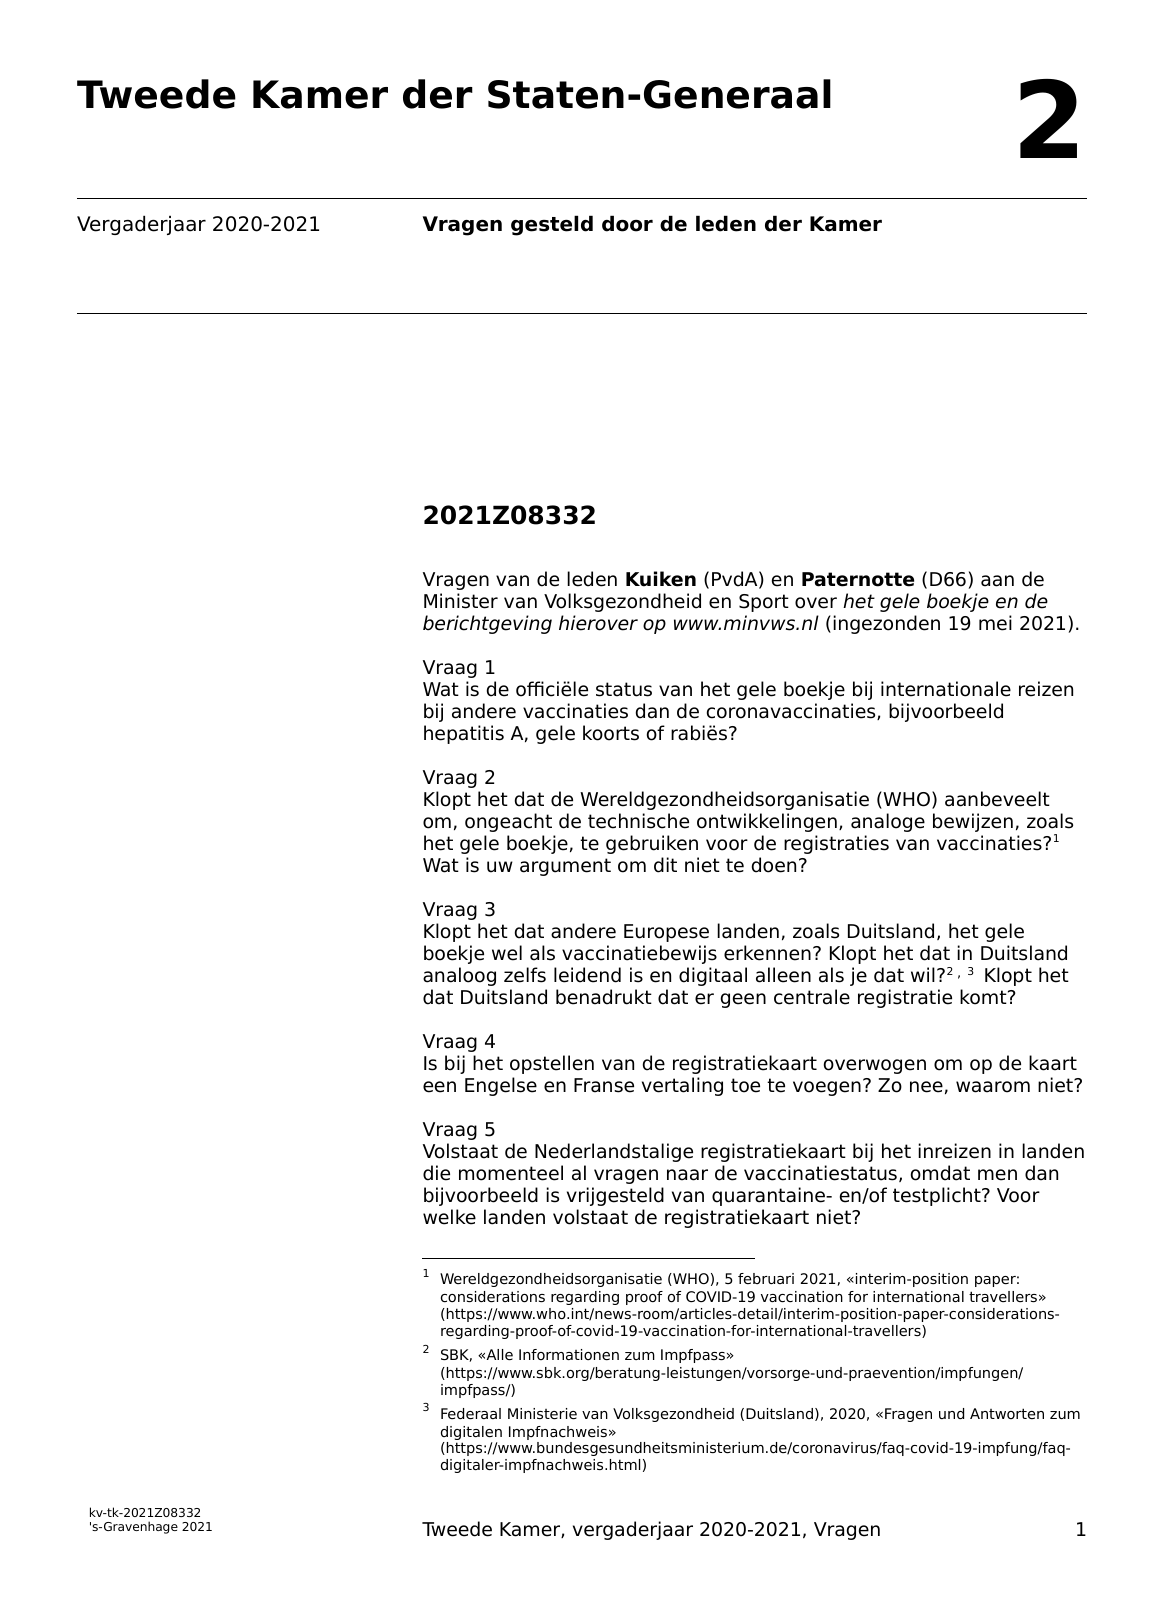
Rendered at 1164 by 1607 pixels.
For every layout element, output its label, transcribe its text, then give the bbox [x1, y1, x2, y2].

text Vraag 1 [422, 657, 1087, 679]
text Vragen van de leden Kuiken (PvdA) en Paternotte (D66) aan de Minister van Volksgezondheid en Sport over het gele boekje en de berichtgeving hierover op www.minvws.nl (ingezonden 19 mei 2021). [422, 569, 1087, 635]
text Volstaat de Nederlandstalige registratiekaart bij het inreizen in landen die momenteel al vragen naar de vaccinatiestatus, omdat men dan bijvoorbeeld is vrijgesteld van quarantaine- en/of testplicht? Voor welke landen volstaat de registratiekaart niet? [422, 1141, 1087, 1229]
text 's-Gravenhage 2021 [88, 1520, 323, 1534]
table_header 2 [886, 59, 1087, 198]
text kv-tk-2021Z08332 [88, 1506, 323, 1520]
text Federaal Ministerie van Volksgezondheid (Duitsland), 2020, «Fragen und Antworten zum digitalen Impfnachweis» (https://www.bundesgesundheitsministerium.de/coronavirus/faq-covid-19-impfung/faq-digitaler-impfnachweis.html) [422, 1402, 1087, 1474]
text SBK, «Alle Informationen zum Impfpass» (https://www.sbk.org/beratung-leistungen/vorsorge-und-praevention/impfungen/impfpass/) [422, 1343, 1087, 1399]
text Vraag 4 [422, 1031, 1087, 1053]
table_header Tweede Kamer der Staten-Generaal [77, 59, 886, 198]
text Vraag 5 [422, 1119, 1087, 1141]
text Klopt het dat de Wereldgezondheidsorganisatie (WHO) aanbeveelt om, ongeacht de technische ontwikkelingen, analoge bewijzen, zoals het gele boekje, te gebruiken voor de registraties van vaccinaties? Wat is uw argument om dit niet te doen? [422, 789, 1087, 877]
table_cell Vragen gesteld door de leden der Kamer [422, 199, 1087, 313]
text Is bij het opstellen van de registratiekaart overwogen om op de kaart een Engelse en Franse vertaling toe te voegen? Zo nee, waarom niet? [422, 1053, 1087, 1097]
table_cell Vergaderjaar 2020-2021 [77, 199, 422, 313]
text Vraag 3 [422, 899, 1087, 921]
text Wat is de officiële status van het gele boekje bij internationale reizen bij andere vaccinaties dan de coronavaccinaties, bijvoorbeeld hepatitis A, gele koorts of rabiës? [422, 679, 1087, 745]
text Vraag 2 [422, 767, 1087, 789]
text 2021Z08332 [422, 501, 1087, 531]
text Klopt het dat andere Europese landen, zoals Duitsland, het gele boekje wel als vaccinatiebewijs erkennen? Klopt het dat in Duitsland analoog zelfs leidend is en digitaal alleen als je dat wil?, Klopt het dat Duitsland benadrukt dat er geen centrale registratie komt? [422, 921, 1087, 1009]
text Wereldgezondheidsorganisatie (WHO), 5 februari 2021, «interim-position paper: considerations regarding proof of COVID-19 vaccination for international travellers» (https://www.who.int/news-room/articles-detail/interim-position-paper-considerations-regarding-proof-of-covid-19-vaccination-for-international-travellers) [422, 1267, 1087, 1340]
